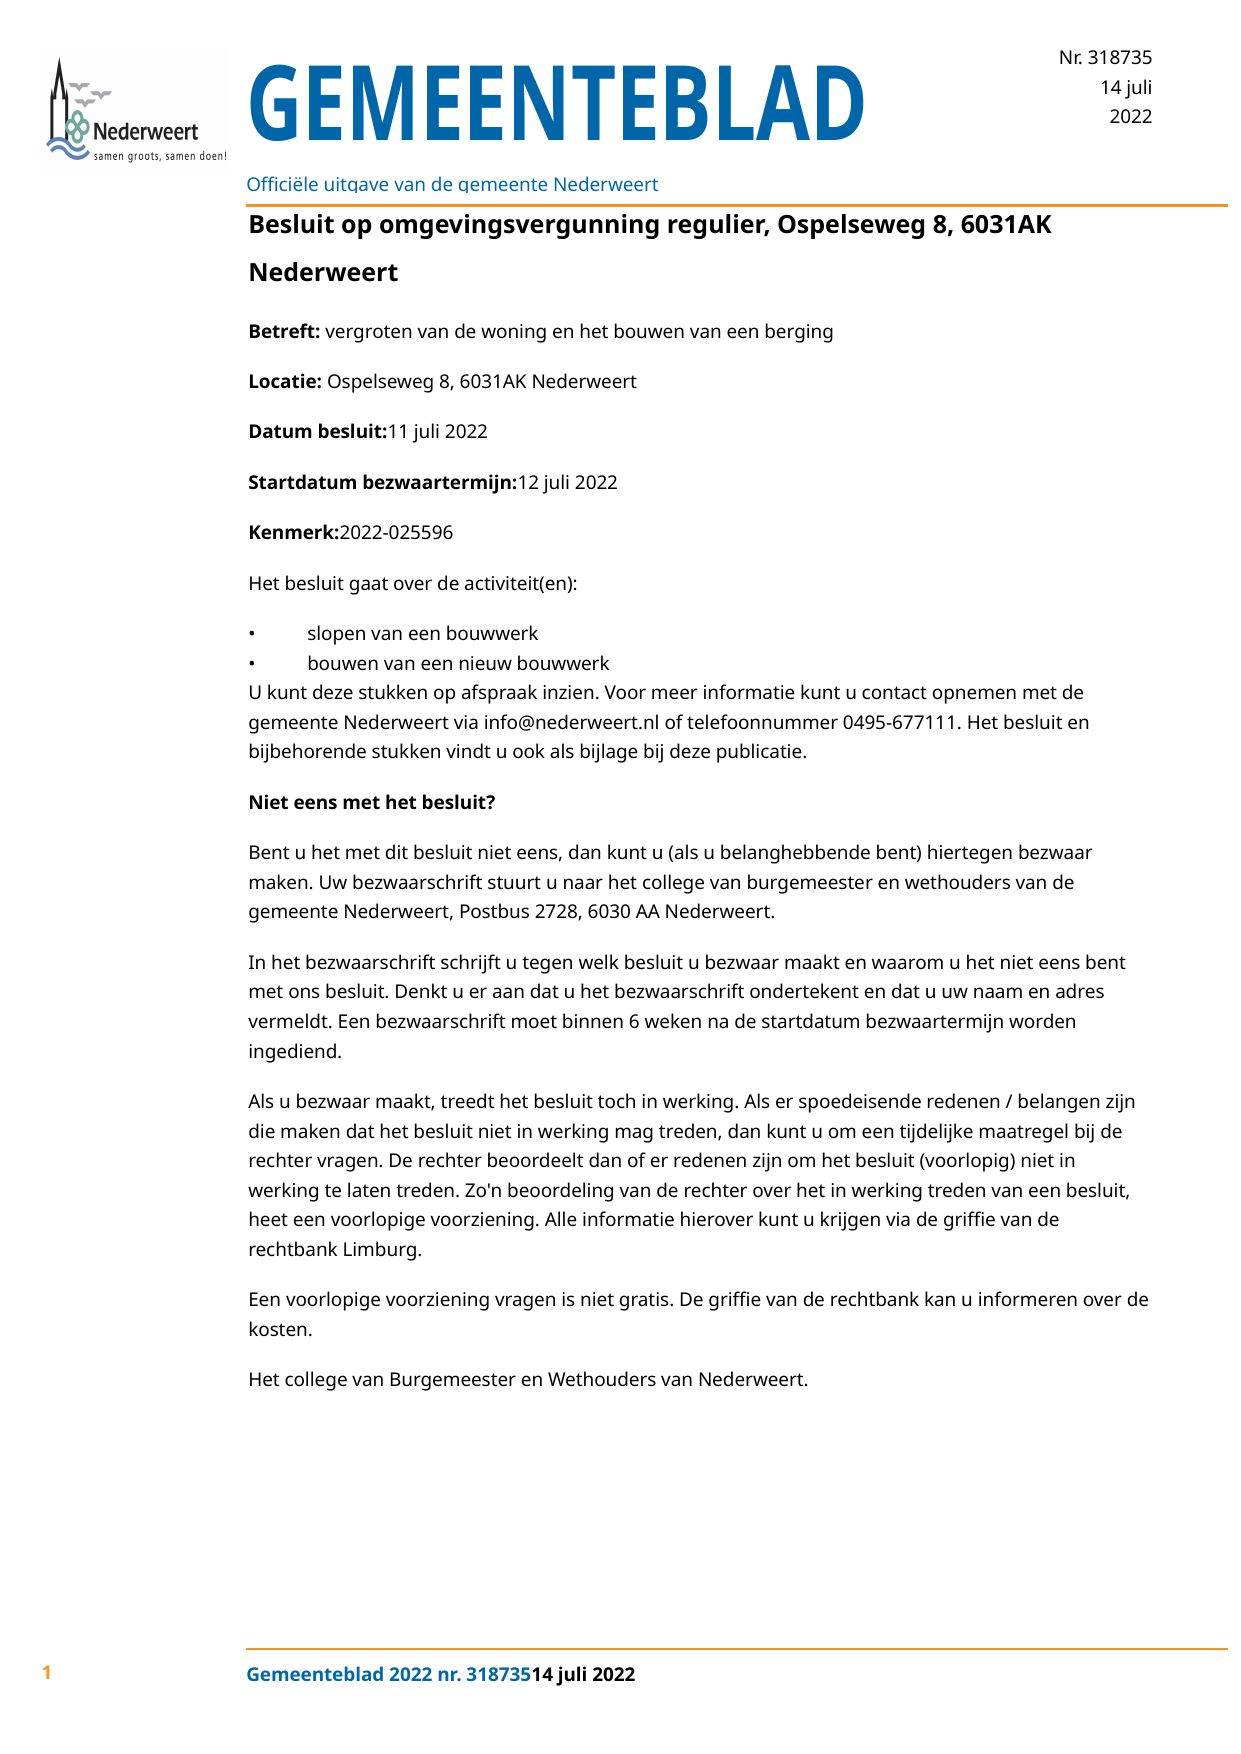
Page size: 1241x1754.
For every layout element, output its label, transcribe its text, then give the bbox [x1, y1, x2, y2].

text Het besluit gaat over de activiteit(en): [248, 570, 1152, 596]
text Het college van Burgemeester en Wethouders van Nederweert. [248, 1367, 1152, 1392]
text Niet eens met het besluit? [248, 789, 1152, 815]
text Datum besluit:11 juli 2022 [248, 419, 1152, 444]
text Als u bezwaar maakt, treedt het besluit toch in werking. Als er spoedeisende redenen / belangen zijn die maken dat het besluit niet in werking mag treden, dan kunt u om een tijdelijke maatregel bij de rechter vragen. De rechter beoordeelt dan of er redenen zijn om het besluit (voorlopig) niet in werking te laten treden. Zo'n beoordeling van de rechter over het in werking treden van een besluit, heet een voorlopige voorziening. Alle informatie hierover kunt u krijgen via de griffie van de rechtbank Limburg. [248, 1088, 1152, 1262]
picture [41, 47, 231, 172]
text In het bezwaarschrift schrijft u tegen welk besluit u bezwaar maakt en waarom u het niet eens bent met ons besluit. Denkt u er aan dat u het bezwaarschrift ondertekent en dat u uw naam en adres vermeldt. Een bezwaarschrift moet binnen 6 weken na de startdatum bezwaartermijn worden ingediend. [248, 949, 1152, 1064]
text Locatie: Ospelseweg 8, 6031AK Nederweert [248, 368, 1152, 394]
text Kenmerk:2022-025596 [248, 519, 1152, 545]
list bouwen van een nieuw bouwwerk [248, 650, 1152, 676]
text Startdatum bezwaartermijn:12 juli 2022 [248, 469, 1152, 495]
text Betreft: vergroten van de woning en het bouwen van een berging [248, 318, 1152, 344]
list slopen van een bouwwerk [248, 620, 1152, 646]
text U kunt deze stukken op afspraak inzien. Voor meer informatie kunt u contact opnemen met de gemeente Nederweert via info@nederweert.nl of telefoonnummer 0495-677111. Het besluit en bijbehorende stukken vindt u ook als bijlage bij deze publicatie. [248, 679, 1152, 764]
text Besluit op omgevingsvergunning regulier, Ospelseweg 8, 6031AK Nederweert [248, 207, 1152, 288]
text Een voorlopige voorziening vragen is niet gratis. De griffie van de rechtbank kan u informeren over de kosten. [248, 1287, 1152, 1342]
text Bent u het met dit besluit niet eens, dan kunt u (als u belanghebbende bent) hiertegen bezwaar maken. Uw bezwaarschrift stuurt u naar het college van burgemeester en wethouders van de gemeente Nederweert, Postbus 2728, 6030 AA Nederweert. [248, 839, 1152, 924]
